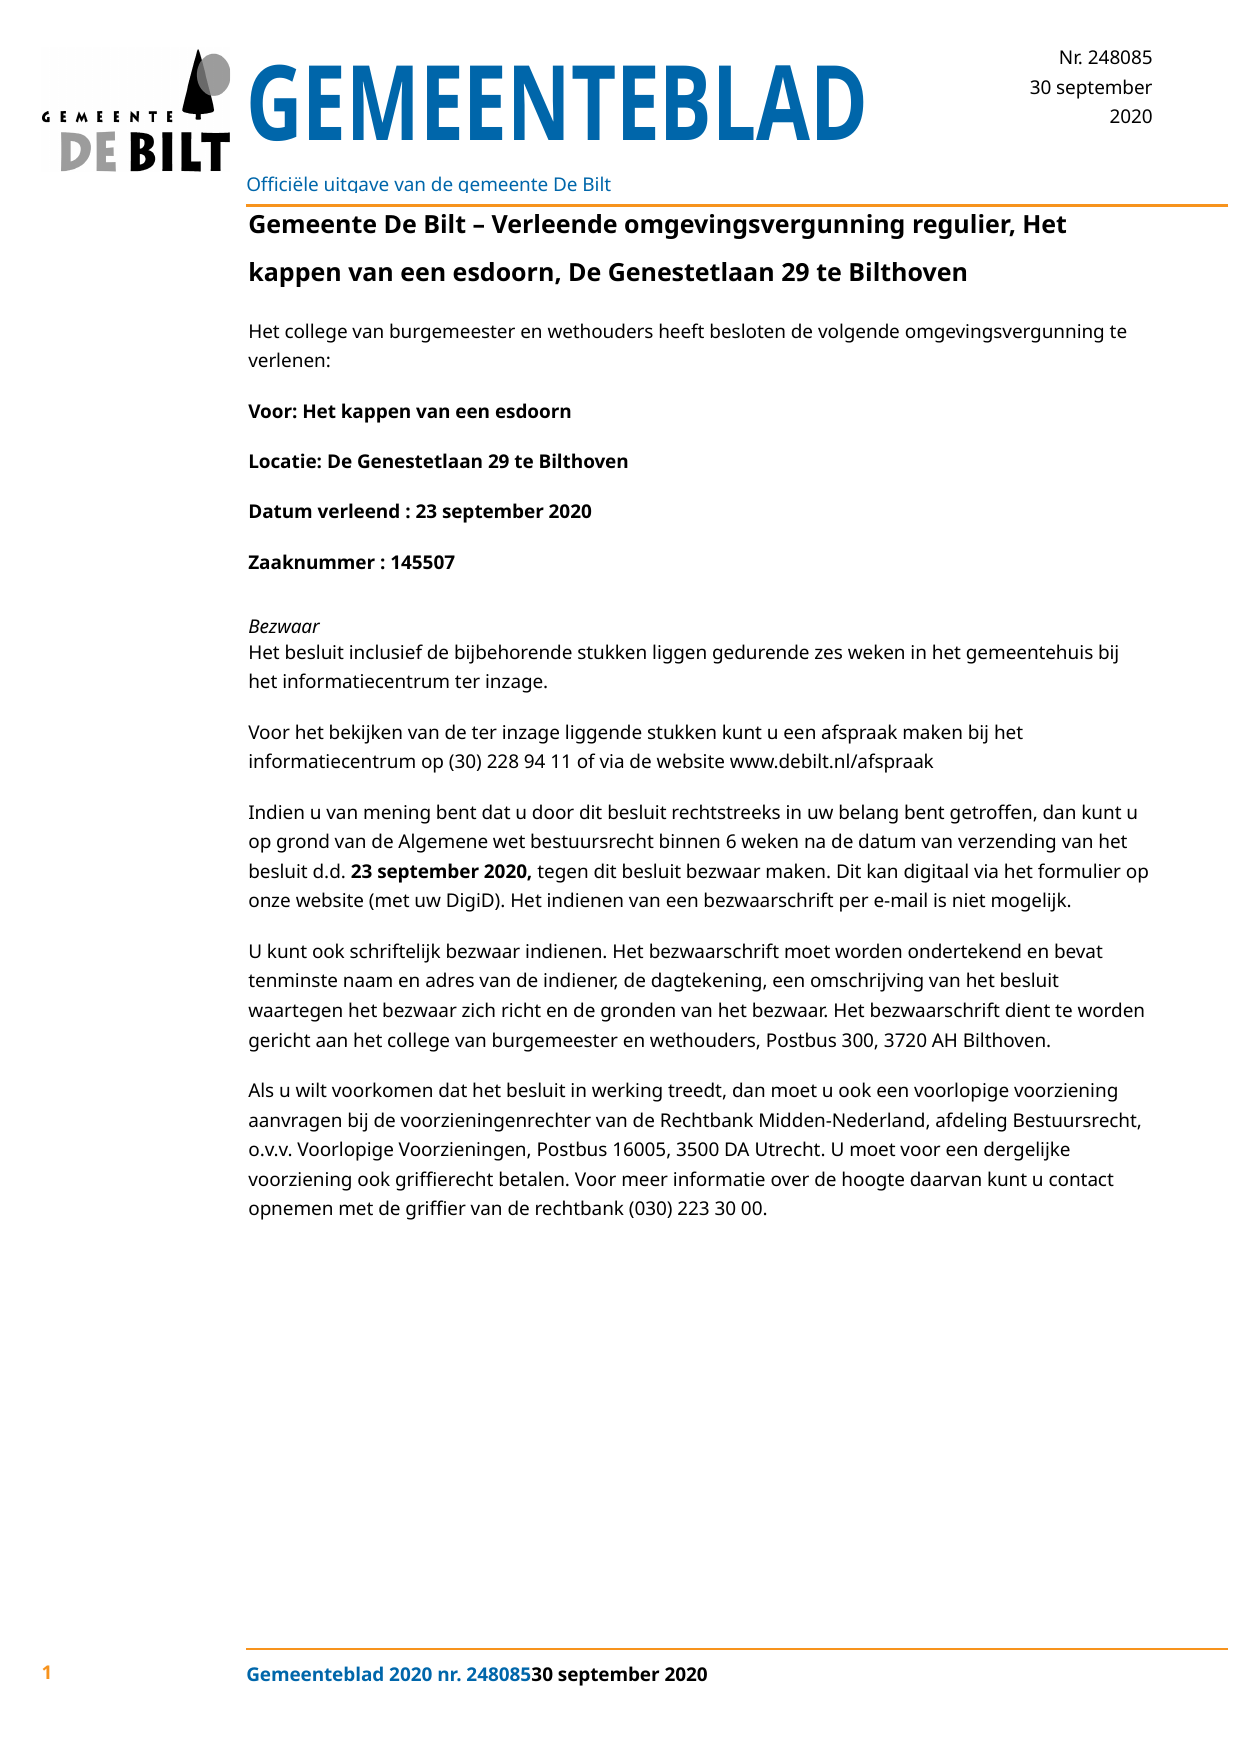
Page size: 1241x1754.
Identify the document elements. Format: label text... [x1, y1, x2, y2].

text U kunt ook schriftelijk bezwaar indienen. Het bezwaarschrift moet worden ondertekend en bevat tenminste naam en adres van de indiener, de dagtekening, een omschrijving van het besluit waartegen het bezwaar zich richt en de gronden van het bezwaar. Het bezwaarschrift dient te worden gericht aan het college van burgemeester en wethouders, Postbus 300, 3720 AH Bilthoven. [248, 938, 1152, 1052]
text Het besluit inclusief de bijbehorende stukken liggen gedurende zes weken in het gemeentehuis bij het informatiecentrum ter inzage. [248, 639, 1152, 694]
text Voor het bekijken van de ter inzage liggende stukken kunt u een afspraak maken bij het informatiecentrum op (30) 228 94 11 of via de website www.debilt.nl/afspraak [248, 719, 1152, 774]
text Als u wilt voorkomen dat het besluit in werking treedt, dan moet u ook een voorlopige voorziening aanvragen bij de voorzieningenrechter van de Rechtbank Midden-Nederland, afdeling Bestuursrecht, o.v.v. Voorlopige Voorzieningen, Postbus 16005, 3500 DA Utrecht. U moet voor een dergelijke voorziening ook griffierecht betalen. Voor meer informatie over de hoogte daarvan kunt u contact opnemen met de griffier van de rechtbank (030) 223 30 00. [248, 1077, 1152, 1221]
text Zaaknummer : 145507 [248, 549, 1152, 575]
picture [41, 47, 231, 172]
text Indien u van mening bent dat u door dit besluit rechtstreeks in uw belang bent getroffen, dan kunt u op grond van de Algemene wet bestuursrecht binnen 6 weken na de datum van verzending van het besluit d.d. 23 september 2020, tegen dit besluit bezwaar maken. Dit kan digitaal via het formulier op onze website (met uw DigiD). Het indienen van een bezwaarschrift per e-mail is niet mogelijk. [248, 799, 1152, 913]
text Het college van burgemeester en wethouders heeft besloten de volgende omgevingsvergunning te verlenen: [248, 318, 1152, 373]
text Datum verleend : 23 september 2020 [248, 499, 1152, 524]
text Voor: Het kappen van een esdoorn [248, 398, 1152, 424]
text Gemeente De Bilt – Verleende omgevingsvergunning regulier, Het kappen van een esdoorn, De Genestetlaan 29 te Bilthoven [248, 207, 1152, 288]
text Bezwaar [248, 613, 1152, 639]
text Locatie: De Genestetlaan 29 te Bilthoven [248, 448, 1152, 474]
